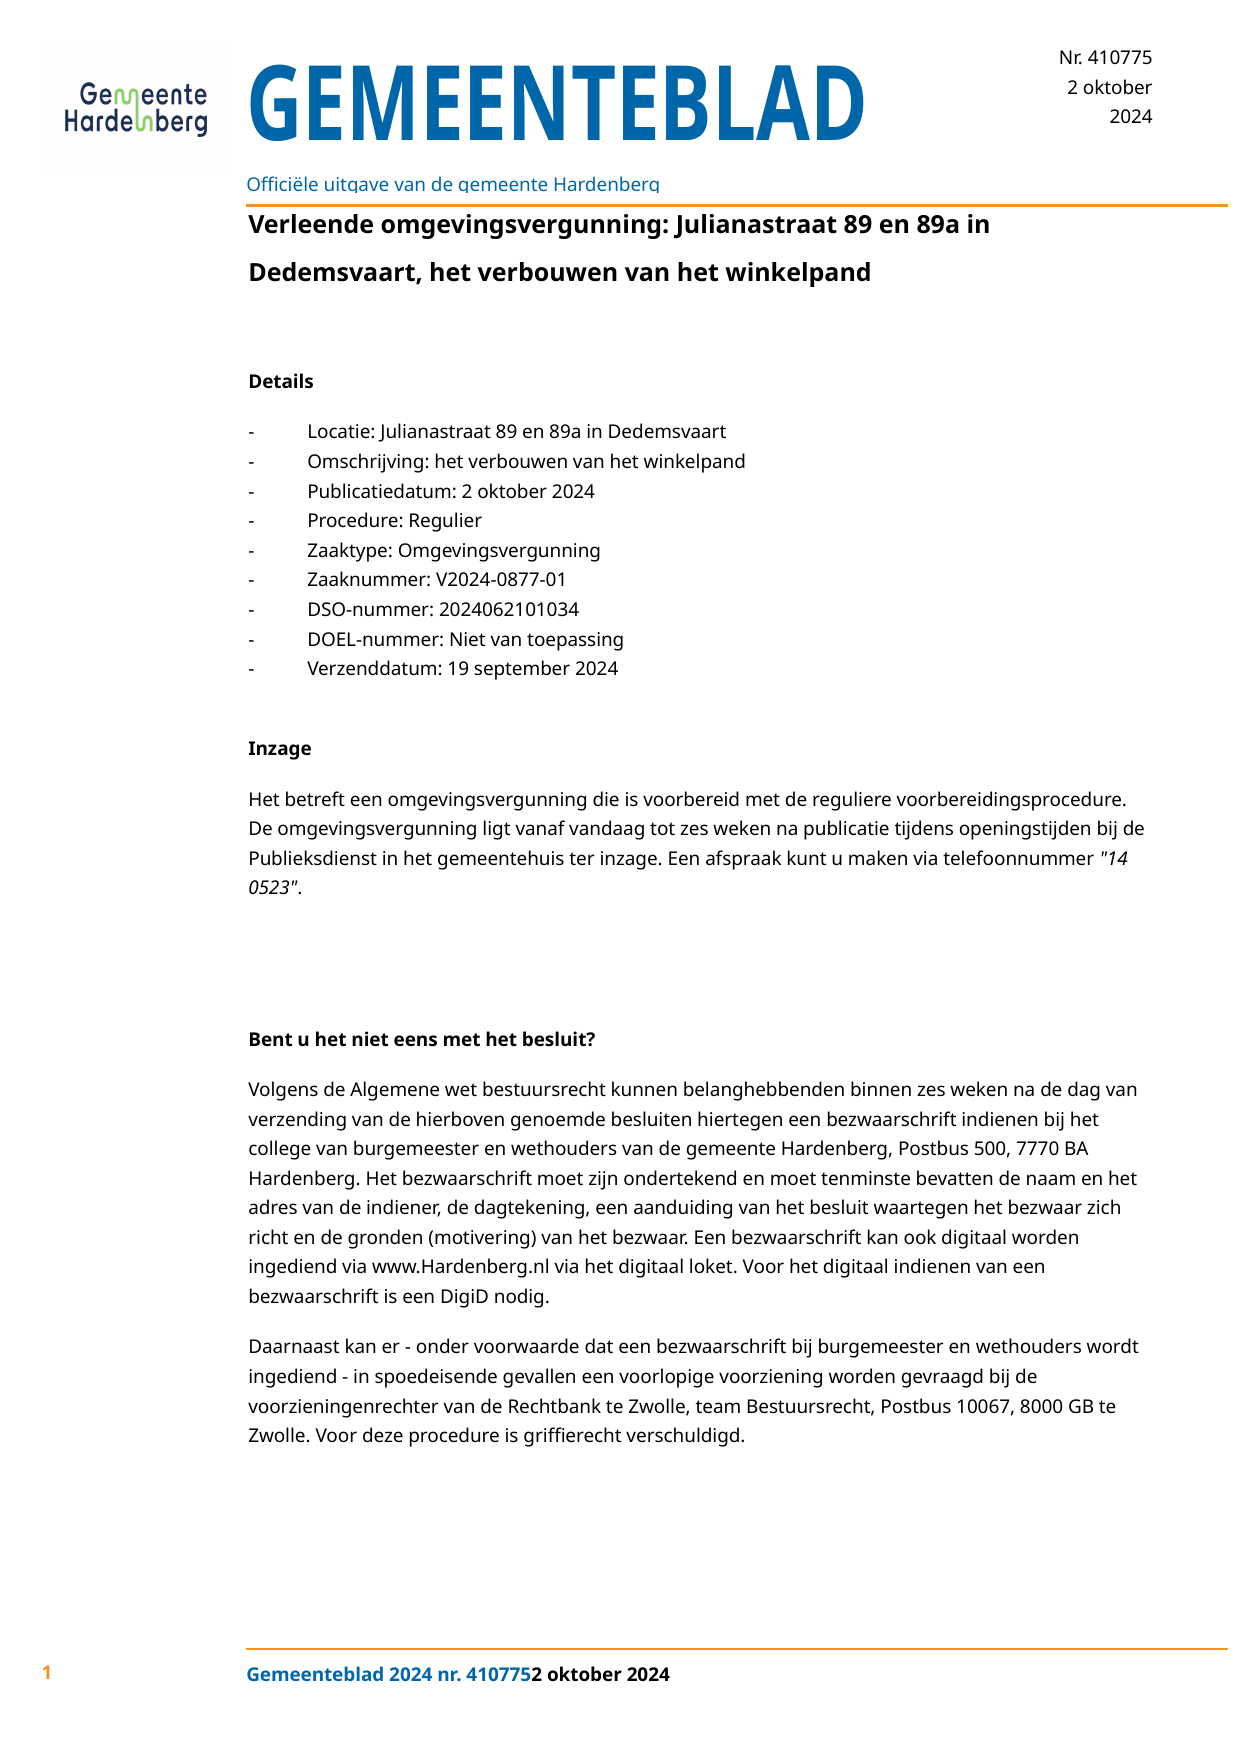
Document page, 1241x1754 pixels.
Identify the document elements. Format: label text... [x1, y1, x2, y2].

list Procedure: Regulier [248, 507, 1152, 533]
list DOEL-nummer: Niet van toepassing [248, 626, 1152, 652]
list Verzenddatum: 19 september 2024 [248, 655, 1152, 681]
text Details [248, 368, 1152, 394]
text Inzage [248, 735, 1152, 761]
text Daarnaast kan er - onder voorwaarde dat een bezwaarschrift bij burgemeester en wethouders wordt ingediend - in spoedeisende gevallen een voorlopige voorziening worden gevraagd bij de voorzieningenrechter van de Rechtbank te Zwolle, team Bestuursrecht, Postbus 10067, 8000 GB te Zwolle. Voor deze procedure is griffierecht verschuldigd. [248, 1334, 1152, 1448]
list Zaaktype: Omgevingsvergunning [248, 537, 1152, 563]
text Verleende omgevingsvergunning: Julianastraat 89 en 89a in Dedemsvaart, het verbouwen van het winkelpand [248, 207, 1152, 288]
text Het betreft een omgevingsvergunning die is voorbereid met de reguliere voorbereidingsprocedure. De omgevingsvergunning ligt vanaf vandaag tot zes weken na publicatie tijdens openingstijden bij de Publieksdienst in het gemeentehuis ter inzage. Een afspraak kunt u maken via telefoonnummer "14 0523". [248, 786, 1152, 900]
text Volgens de Algemene wet bestuursrecht kunnen belanghebbenden binnen zes weken na de dag van verzending van de hierboven genoemde besluiten hiertegen een bezwaarschrift indienen bij het college van burgemeester en wethouders van de gemeente Hardenberg, Postbus 500, 7770 BA Hardenberg. Het bezwaarschrift moet zijn ondertekend en moet tenminste bevatten de naam en het adres van de indiener, de dagtekening, een aanduiding van het besluit waartegen het bezwaar zich richt en de gronden (motivering) van het bezwaar. Een bezwaarschrift kan ook digitaal worden ingediend via www.Hardenberg.nl via het digitaal loket. Voor het digitaal indienen van een bezwaarschrift is een DigiD nodig. [248, 1076, 1152, 1309]
list Omschrijving: het verbouwen van het winkelpand [248, 448, 1152, 474]
list DSO-nummer: 2024062101034 [248, 596, 1152, 622]
list Zaaknummer: V2024-0877-01 [248, 567, 1152, 592]
picture [41, 47, 231, 172]
list Locatie: Julianastraat 89 en 89a in Dedemsvaart [248, 419, 1152, 444]
text Bent u het niet eens met het besluit? [248, 1026, 1152, 1052]
list Publicatiedatum: 2 oktober 2024 [248, 478, 1152, 504]
